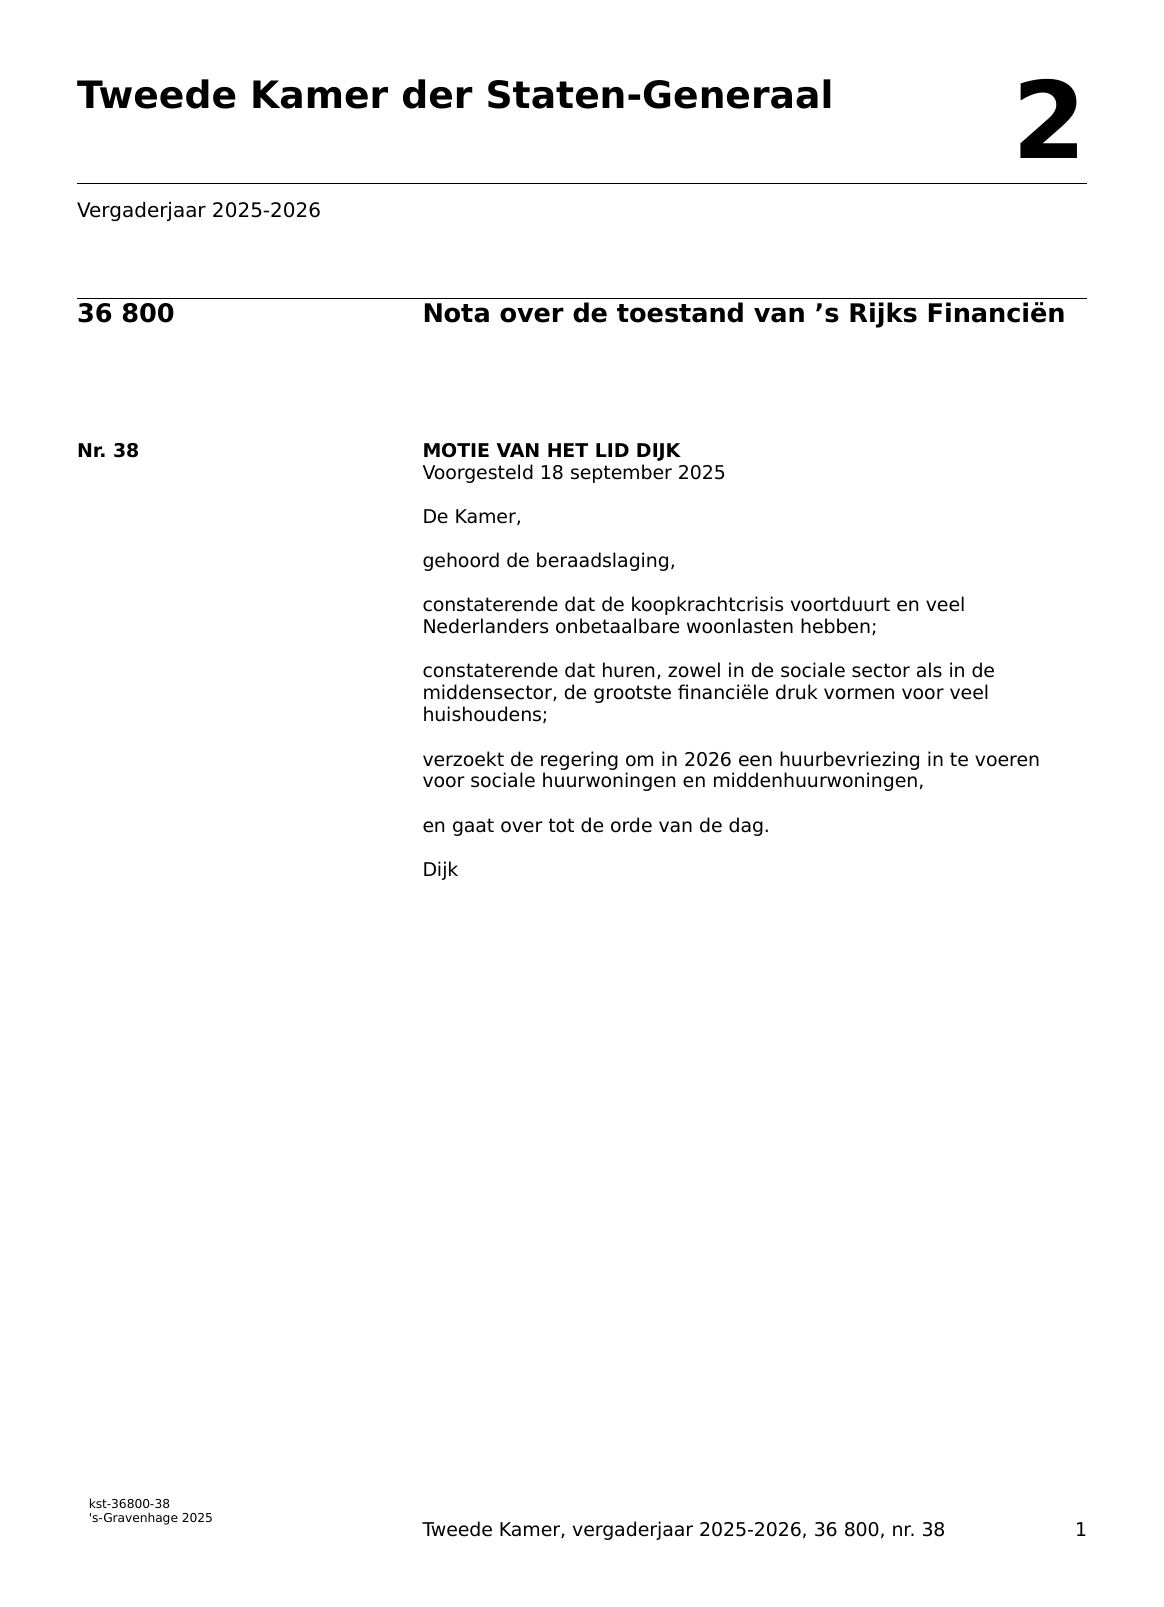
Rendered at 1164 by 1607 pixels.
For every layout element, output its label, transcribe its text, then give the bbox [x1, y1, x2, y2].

text en gaat over tot de orde van de dag. [422, 814, 1087, 837]
text Dijk [422, 859, 1087, 881]
text Voorgesteld 18 september 2025 [422, 462, 1087, 484]
text 's-Gravenhage 2025 [88, 1511, 323, 1525]
text constaterende dat huren, zowel in de sociale sector als in de middensector, de grootste financiële druk vormen voor veel huishoudens; [422, 660, 1087, 726]
table_header Tweede Kamer der Staten-Generaal [77, 59, 886, 183]
table_header 2 [886, 59, 1087, 183]
text kst-36800-38 [88, 1497, 323, 1511]
text De Kamer, [422, 506, 1087, 528]
text gehoord de beraadslaging, [422, 550, 1087, 572]
text constaterende dat de koopkrachtcrisis voortduurt en veel Nederlanders onbetaalbare woonlasten hebben; [422, 594, 1087, 638]
text verzoekt de regering om in 2026 een huurbevriezing in te voeren voor sociale huurwoningen en middenhuurwoningen, [422, 748, 1087, 792]
table_cell Vergaderjaar 2025-2026 [77, 184, 1087, 298]
subtitle 36 800 Nota over de toestand van ’s Rijks Financiën [77, 299, 1087, 329]
subtitle Nr. 38 MOTIE VAN HET LID DIJK [77, 440, 1087, 462]
